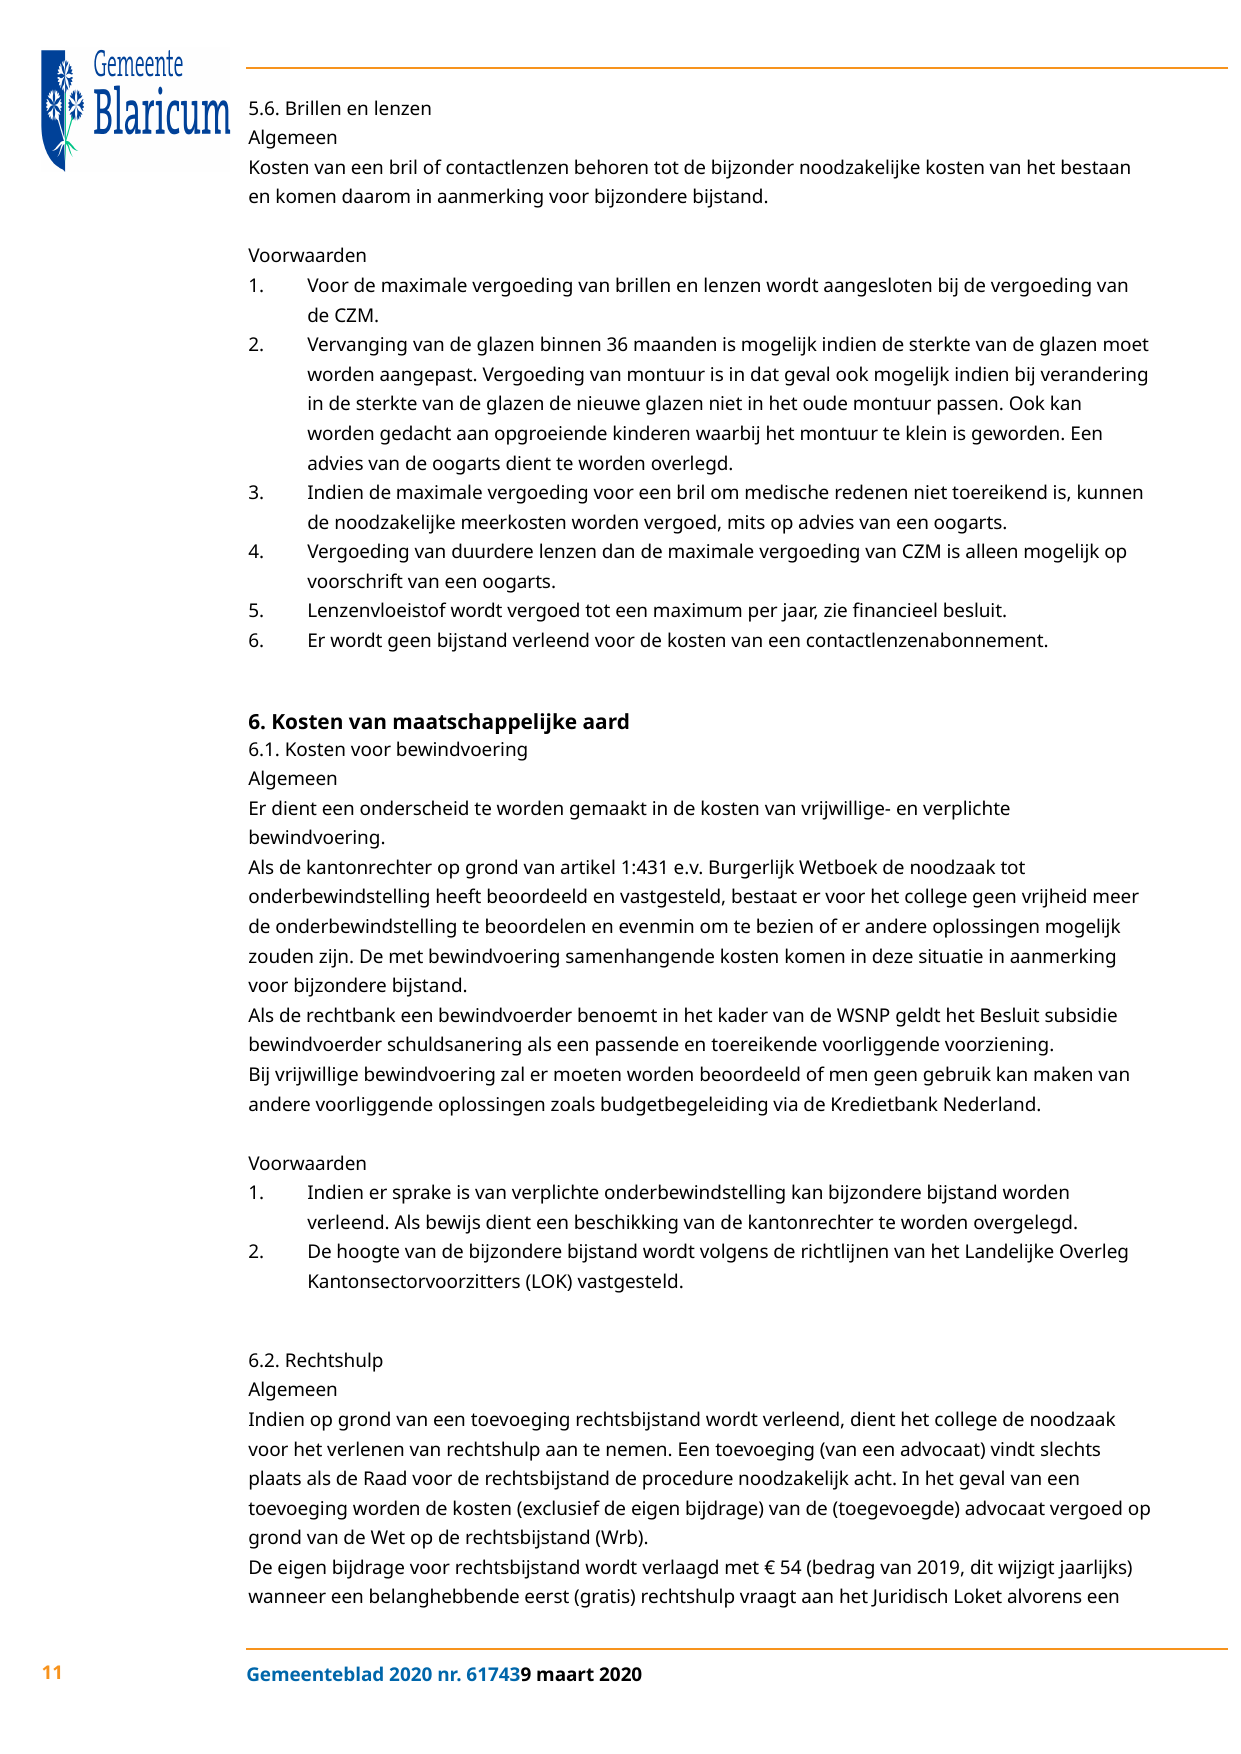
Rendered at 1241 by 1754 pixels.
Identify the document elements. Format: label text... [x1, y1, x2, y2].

picture [41, 47, 231, 172]
text 6. Kosten van maatschappelijke aard [248, 707, 1152, 736]
text Algemeen [248, 124, 1152, 150]
list De hoogte van de bijzondere bijstand wordt volgens de richtlijnen van het Landelijke Overleg Kantonsectorvoorzitters (LOK) vastgesteld. [248, 1239, 1152, 1294]
list Vervanging van de glazen binnen 36 maanden is mogelijk indien de sterkte van de glazen moet worden aangepast. Vergoeding van montuur is in dat geval ook mogelijk indien bij verandering in de sterkte van de glazen de nieuwe glazen niet in het oude montuur passen. Ook kan worden gedacht aan opgroeiende kinderen waarbij het montuur te klein is geworden. Een advies van de oogarts dient te worden overlegd. [248, 331, 1152, 476]
list Indien er sprake is van verplichte onderbewindstelling kan bijzondere bijstand worden verleend. Als bewijs dient een beschikking van de kantonrechter te worden overgelegd. [248, 1179, 1152, 1235]
text 6.1. Kosten voor bewindvoering [248, 736, 1152, 761]
text Voorwaarden [248, 243, 1152, 268]
text Bij vrijwillige bewindvoering zal er moeten worden beoordeeld of men geen gebruik kan maken van andere voorliggende oplossingen zoals budgetbegeleiding via de Kredietbank Nederland. [248, 1061, 1152, 1116]
text Voorwaarden [248, 1150, 1152, 1176]
text Algemeen [248, 1377, 1152, 1402]
text Algemeen [248, 765, 1152, 791]
text Als de rechtbank een bewindvoerder benoemt in het kader van de WSNP geldt het Besluit subsidie bewindvoerder schuldsanering als een passende en toereikende voorliggende voorziening. [248, 1002, 1152, 1057]
list Er wordt geen bijstand verleend voor de kosten van een contactlenzenabonnement. [248, 627, 1152, 653]
text Er dient een onderscheid te worden gemaakt in de kosten van vrijwillige- en verplichte bewindvoering. [248, 795, 1152, 850]
text 5.6. Brillen en lenzen [248, 95, 1152, 121]
text De eigen bijdrage voor rechtsbijstand wordt verlaagd met € 54 (bedrag van 2019, dit wijzigt jaarlijks) wanneer een belanghebbende eerst (gratis) rechtshulp vraagt aan het Juridisch Loket alvorens een [248, 1554, 1152, 1609]
text Als de kantonrechter op grond van artikel 1:431 e.v. Burgerlijk Wetboek de noodzaak tot onderbewindstelling heeft beoordeeld en vastgesteld, bestaat er voor het college geen vrijheid meer de onderbewindstelling te beoordelen en evenmin om te bezien of er andere oplossingen mogelijk zouden zijn. De met bewindvoering samenhangende kosten komen in deze situatie in aanmerking voor bijzondere bijstand. [248, 854, 1152, 998]
text 6.2. Rechtshulp [248, 1347, 1152, 1373]
list Vergoeding van duurdere lenzen dan de maximale vergoeding van CZM is alleen mogelijk op voorschrift van een oogarts. [248, 538, 1152, 594]
list Indien de maximale vergoeding voor een bril om medische redenen niet toereikend is, kunnen de noodzakelijke meerkosten worden vergoed, mits op advies van een oogarts. [248, 479, 1152, 535]
list Voor de maximale vergoeding van brillen en lenzen wordt aangesloten bij de vergoeding van de CZM. [248, 272, 1152, 328]
list Lenzenvloeistof wordt vergoed tot een maximum per jaar, zie financieel besluit. [248, 598, 1152, 623]
text Kosten van een bril of contactlenzen behoren tot de bijzonder noodzakelijke kosten van het bestaan en komen daarom in aanmerking voor bijzondere bijstand. [248, 154, 1152, 209]
text Indien op grond van een toevoeging rechtsbijstand wordt verleend, dient het college de noodzaak voor het verlenen van rechtshulp aan te nemen. Een toevoeging (van een advocaat) vindt slechts plaats als de Raad voor de rechtsbijstand de procedure noodzakelijk acht. In het geval van een toevoeging worden de kosten (exclusief de eigen bijdrage) van de (toegevoegde) advocaat vergoed op grond van de Wet op de rechtsbijstand (Wrb). [248, 1406, 1152, 1550]
